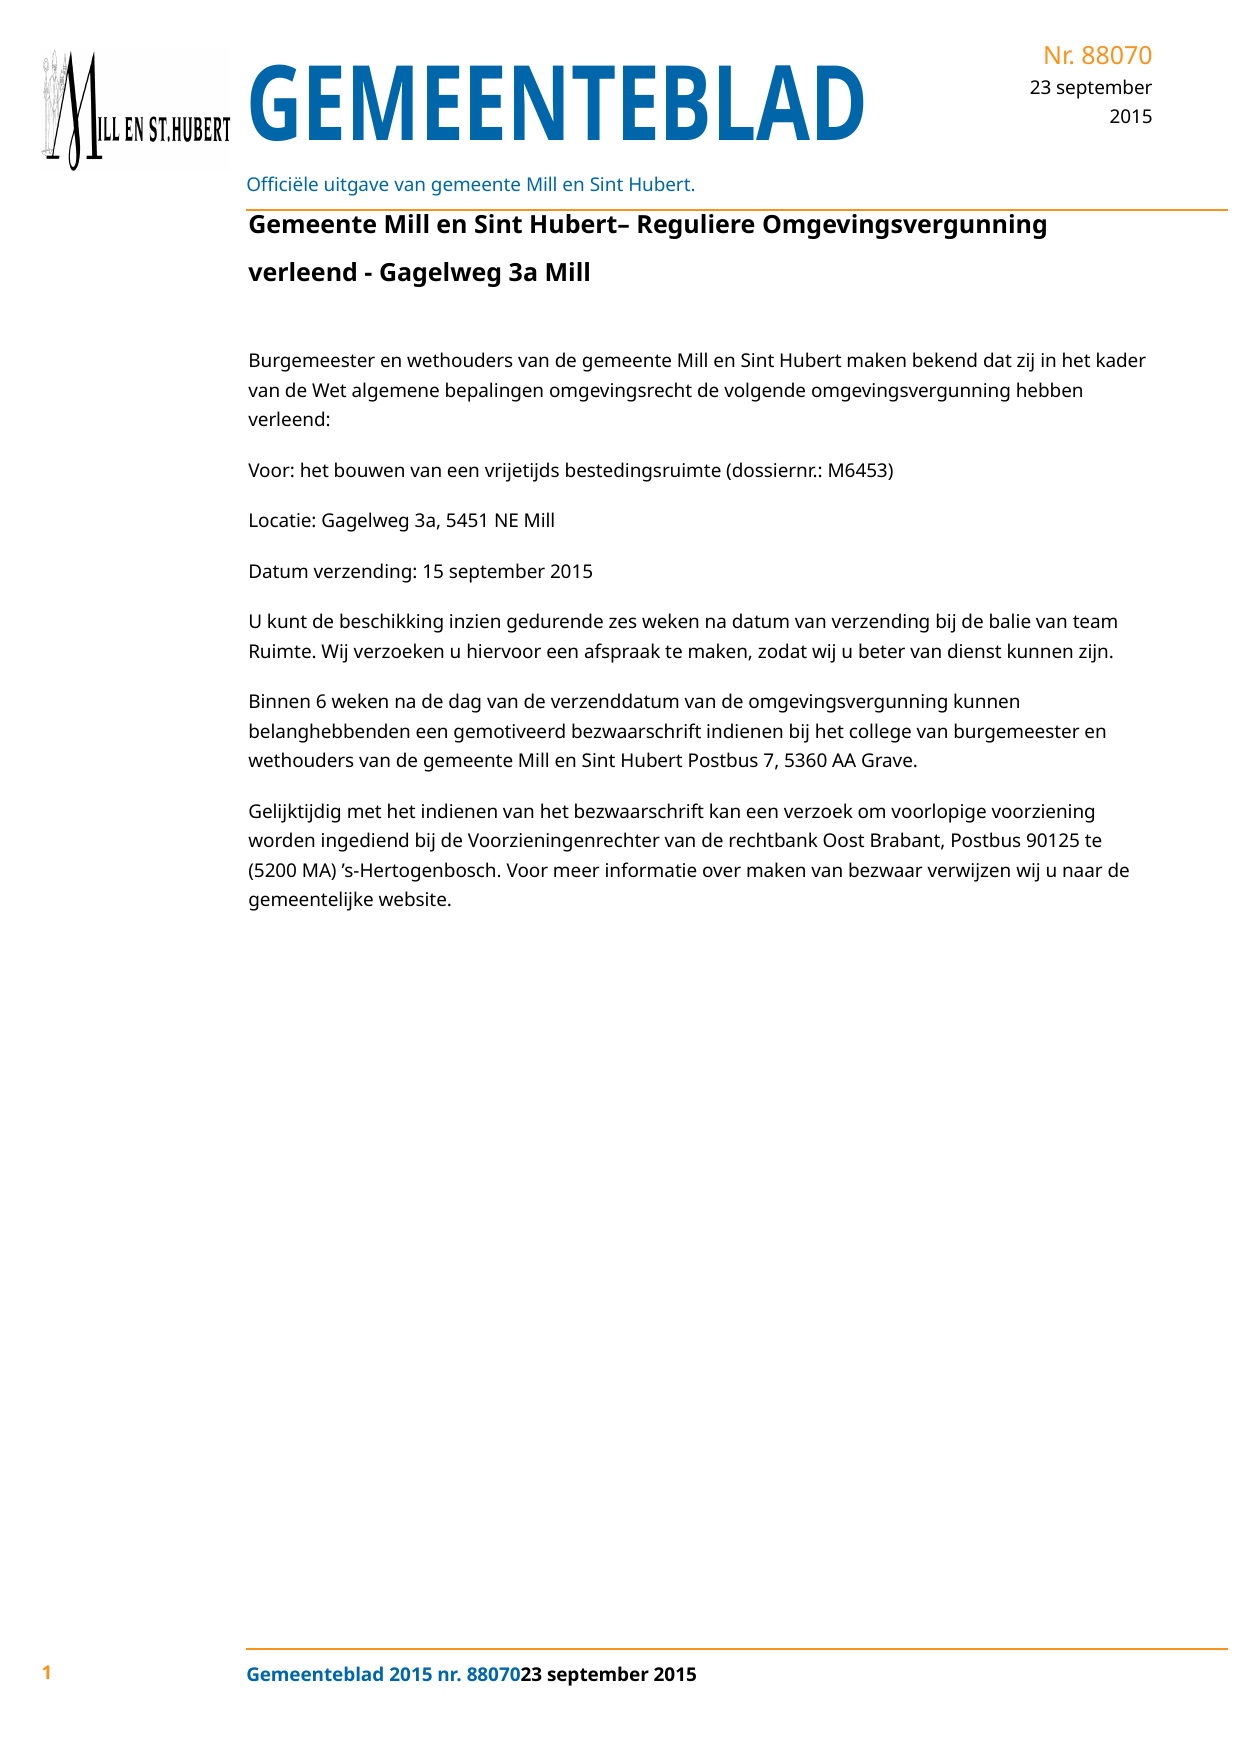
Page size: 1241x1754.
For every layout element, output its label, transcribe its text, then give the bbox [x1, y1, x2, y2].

text Datum verzending: 15 september 2015 [248, 558, 1152, 584]
text Voor: het bouwen van een vrijetijds bestedingsruimte (dossiernr.: M6453) [248, 457, 1152, 483]
text Locatie: Gagelweg 3a, 5451 NE Mill [248, 507, 1152, 533]
text Burgemeester en wethouders van de gemeente Mill en Sint Hubert maken bekend dat zij in het kader van de Wet algemene bepalingen omgevingsrecht de volgende omgevingsvergunning hebben verleend: [248, 347, 1152, 432]
text Binnen 6 weken na de dag van de verzenddatum van de omgevingsvergunning kunnen belanghebbenden een gemotiveerd bezwaarschrift indienen bij het college van burgemeester en wethouders van de gemeente Mill en Sint Hubert Postbus 7, 5360 AA Grave. [248, 688, 1152, 773]
text Gelijktijdig met het indienen van het bezwaarschrift kan een verzoek om voorlopige voorziening worden ingediend bij de Voorzieningenrechter van de rechtbank Oost Brabant, Postbus 90125 te (5200 MA) ’s-Hertogenbosch. Voor meer informatie over maken van bezwaar verwijzen wij u naar de gemeentelijke website. [248, 798, 1152, 912]
text Gemeente Mill en Sint Hubert– Reguliere Omgevingsvergunning verleend - Gagelweg 3a Mill [248, 211, 1152, 288]
picture [41, 47, 231, 172]
text U kunt de beschikking inzien gedurende zes weken na datum van verzending bij de balie van team Ruimte. Wij verzoeken u hiervoor een afspraak te maken, zodat wij u beter van dienst kunnen zijn. [248, 608, 1152, 664]
